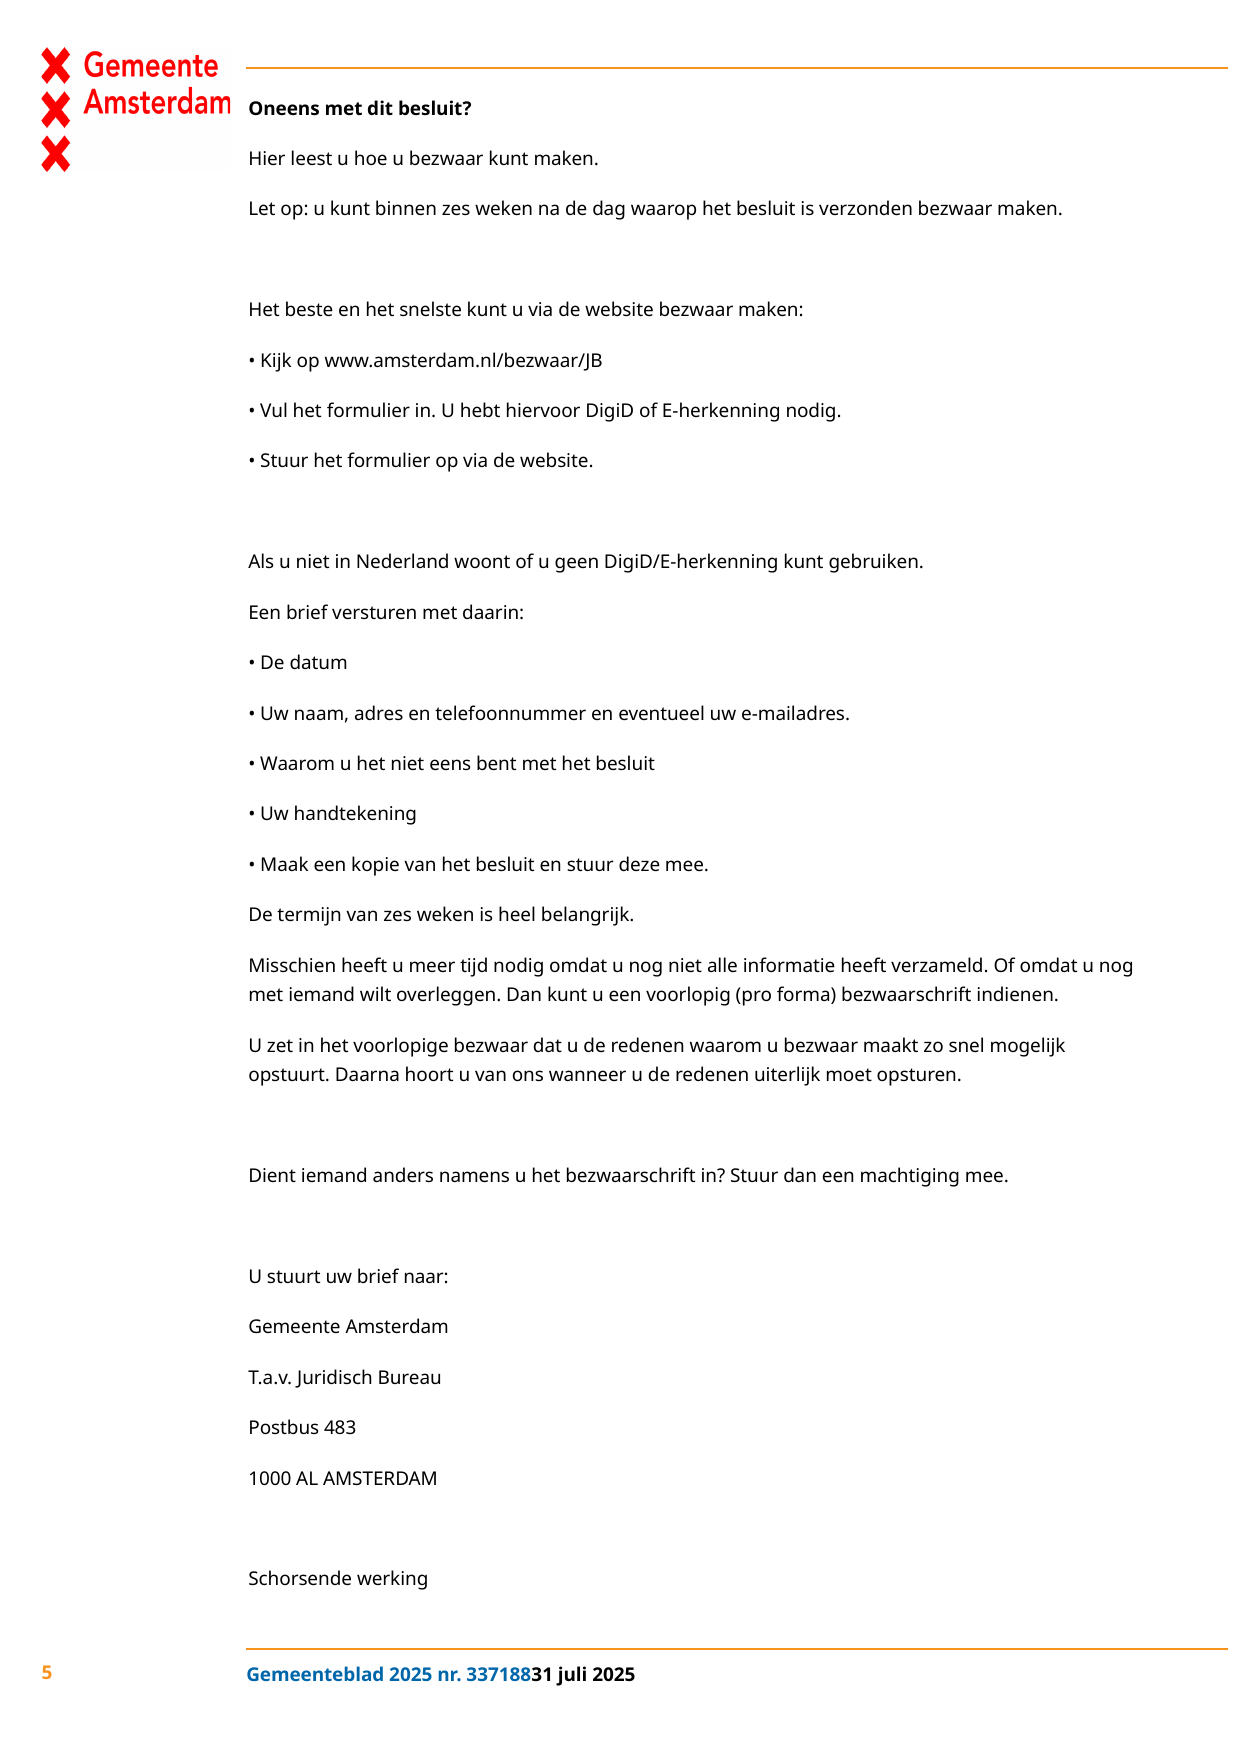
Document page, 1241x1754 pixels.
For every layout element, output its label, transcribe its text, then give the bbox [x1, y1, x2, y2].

text • Waarom u het niet eens bent met het besluit [248, 750, 1152, 776]
text • Uw handtekening [248, 801, 1152, 826]
text • De datum [248, 649, 1152, 675]
picture [41, 47, 231, 172]
text U zet in het voorlopige bezwaar dat u de redenen waarom u bezwaar maakt zo snel mogelijk opstuurt. Daarna hoort u van ons wanneer u de redenen uiterlijk moet opsturen. [248, 1032, 1152, 1087]
text • Maak een kopie van het besluit en stuur deze mee. [248, 851, 1152, 877]
text Een brief versturen met daarin: [248, 599, 1152, 625]
text • Uw naam, adres en telefoonnummer en eventueel uw e-mailadres. [248, 700, 1152, 726]
text 1000 AL AMSTERDAM [248, 1465, 1152, 1491]
text Als u niet in Nederland woont of u geen DigiD/E-herkenning kunt gebruiken. [248, 548, 1152, 574]
text U stuurt uw brief naar: [248, 1263, 1152, 1289]
text • Kijk op www.amsterdam.nl/bezwaar/JB [248, 347, 1152, 373]
text T.a.v. Juridisch Bureau [248, 1364, 1152, 1390]
text Let op: u kunt binnen zes weken na de dag waarop het besluit is verzonden bezwaar maken. [248, 196, 1152, 221]
text • Stuur het formulier op via de website. [248, 448, 1152, 473]
text Misschien heeft u meer tijd nodig omdat u nog niet alle informatie heeft verzameld. Of omdat u nog met iemand wilt overleggen. Dan kunt u een voorlopig (pro forma) bezwaarschrift indienen. [248, 952, 1152, 1007]
text Oneens met dit besluit? [248, 95, 1152, 121]
text • Vul het formulier in. U hebt hiervoor DigiD of E-herkenning nodig. [248, 397, 1152, 423]
text Gemeente Amsterdam [248, 1313, 1152, 1339]
text Hier leest u hoe u bezwaar kunt maken. [248, 145, 1152, 171]
text Dient iemand anders namens u het bezwaarschrift in? Stuur dan een machtiging mee. [248, 1162, 1152, 1188]
text Postbus 483 [248, 1414, 1152, 1440]
text De termijn van zes weken is heel belangrijk. [248, 901, 1152, 927]
text Schorsende werking [248, 1566, 1152, 1591]
text Het beste en het snelste kunt u via de website bezwaar maken: [248, 296, 1152, 322]
